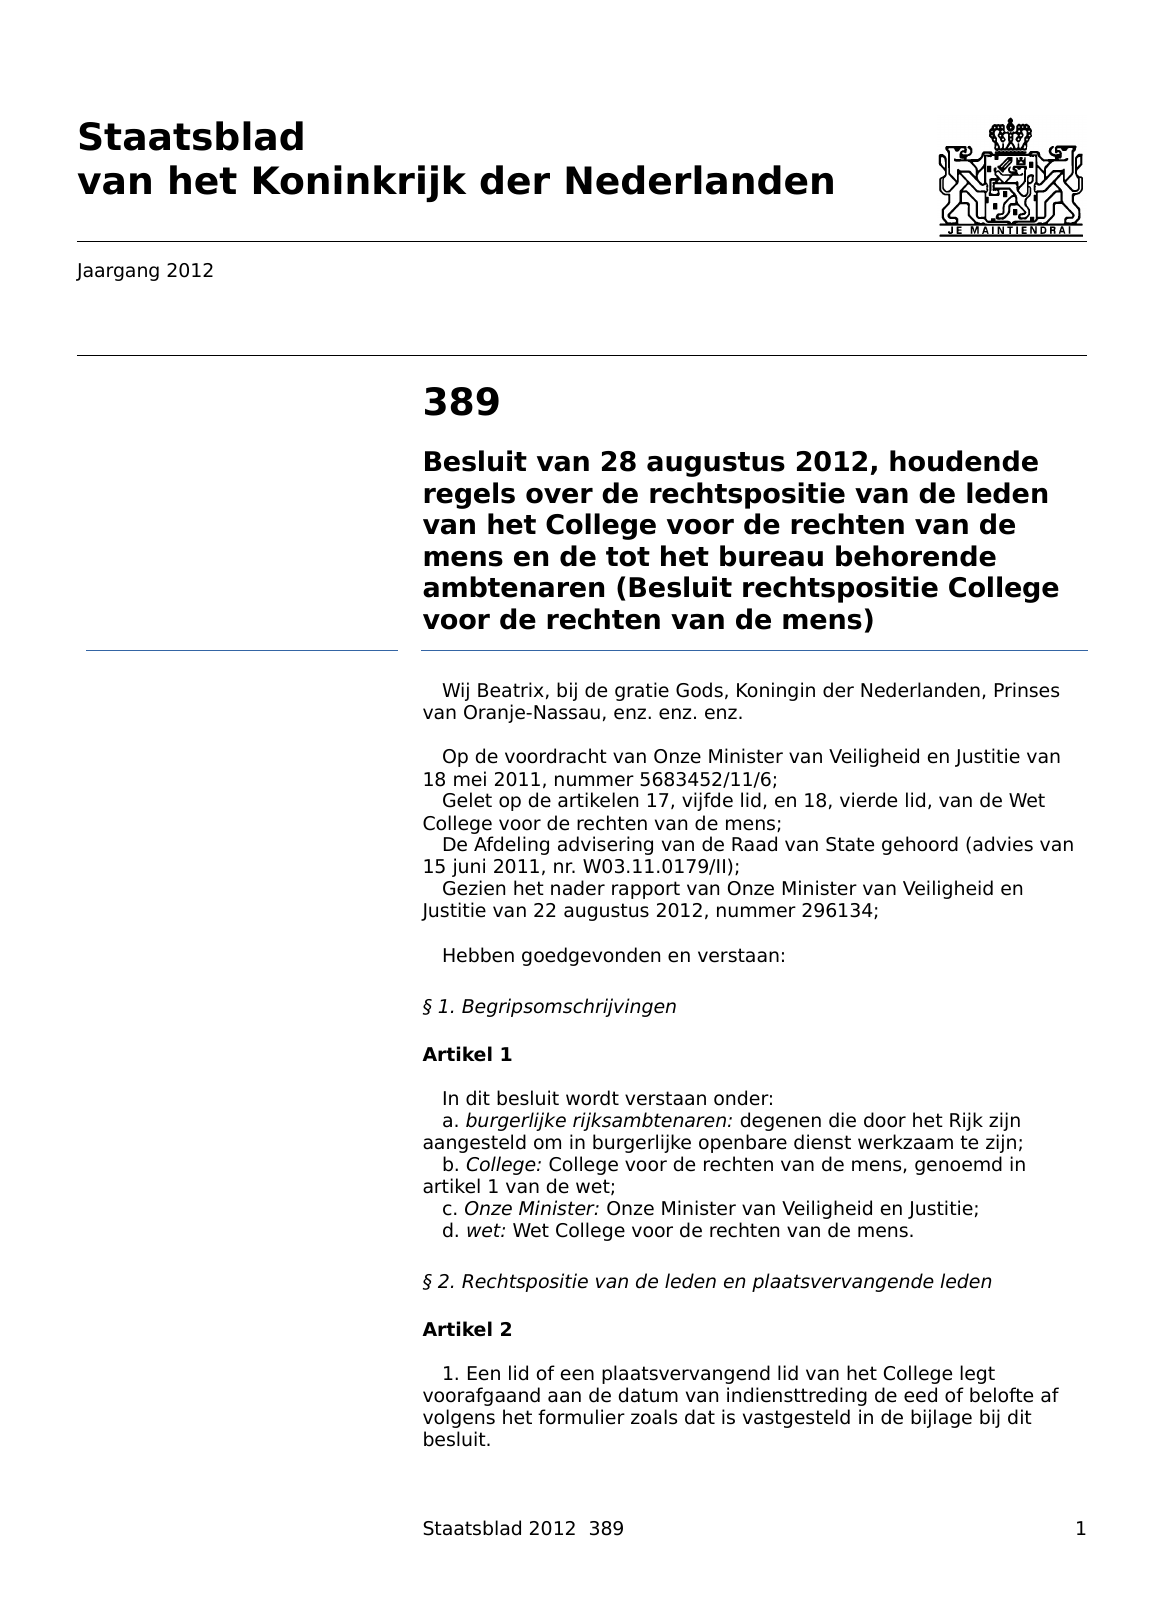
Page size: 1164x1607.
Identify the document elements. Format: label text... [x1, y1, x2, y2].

text In dit besluit wordt verstaan onder: [422, 1088, 1087, 1109]
subtitle Artikel 2 [422, 1318, 1087, 1340]
text Besluit van 28 augustus 2012, houdende regels over de rechtspositie van de leden van het College voor de rechten van de mens en de tot het bureau behorende ambtenaren (Besluit rechtspositie College voor de rechten van de mens) [422, 447, 1087, 636]
subtitle 389 [422, 381, 1087, 424]
text d. wet: Wet College voor de rechten van de mens. [422, 1219, 1087, 1241]
text b. College: College voor de rechten van de mens, genoemd in artikel 1 van de wet; [422, 1153, 1087, 1197]
text Wij Beatrix, bij de gratie Gods, Koningin der Nederlanden, Prinses van Oranje-Nassau, enz. enz. enz. [422, 680, 1087, 724]
text Hebben goedgevonden en verstaan: [422, 944, 1087, 966]
subtitle Artikel 1 [422, 1043, 1087, 1065]
table_cell Jaargang 2012 [77, 242, 1087, 355]
text a. burgerlijke rijksambtenaren: degenen die door het Rijk zijn aangesteld om in burgerlijke openbare dienst werkzaam te zijn; [422, 1109, 1087, 1153]
text Op de voordracht van Onze Minister van Veiligheid en Justitie van 18 mei 2011, nummer 5683452/11/6; [422, 746, 1087, 790]
text De Afdeling advisering van de Raad van State gehoord (advies van 15 juni 2011, nr. W03.11.0179/II); [422, 834, 1087, 878]
subtitle § 2. Rechtspositie van de leden en plaatsvervangende leden [422, 1271, 1087, 1293]
text Gelet op de artikelen 17, vijfde lid, en 18, vierde lid, van de Wet College voor de rechten van de mens; [422, 790, 1087, 834]
text 1. Een lid of een plaatsvervangend lid van het College legt voorafgaand aan de datum van indiensttreding de eed of belofte af volgens het formulier zoals dat is vastgesteld in de bijlage bij dit besluit. [422, 1363, 1087, 1451]
picture [936, 115, 1087, 240]
table_header Staatsblad van het Koninkrijk der Nederlanden [77, 100, 886, 241]
text c. Onze Minister: Onze Minister van Veiligheid en Justitie; [422, 1197, 1087, 1219]
text Gezien het nader rapport van Onze Minister van Veiligheid en Justitie van 22 augustus 2012, nummer 296134; [422, 878, 1087, 922]
subtitle § 1. Begripsomschrijvingen [422, 996, 1087, 1018]
table_header [886, 100, 1087, 241]
